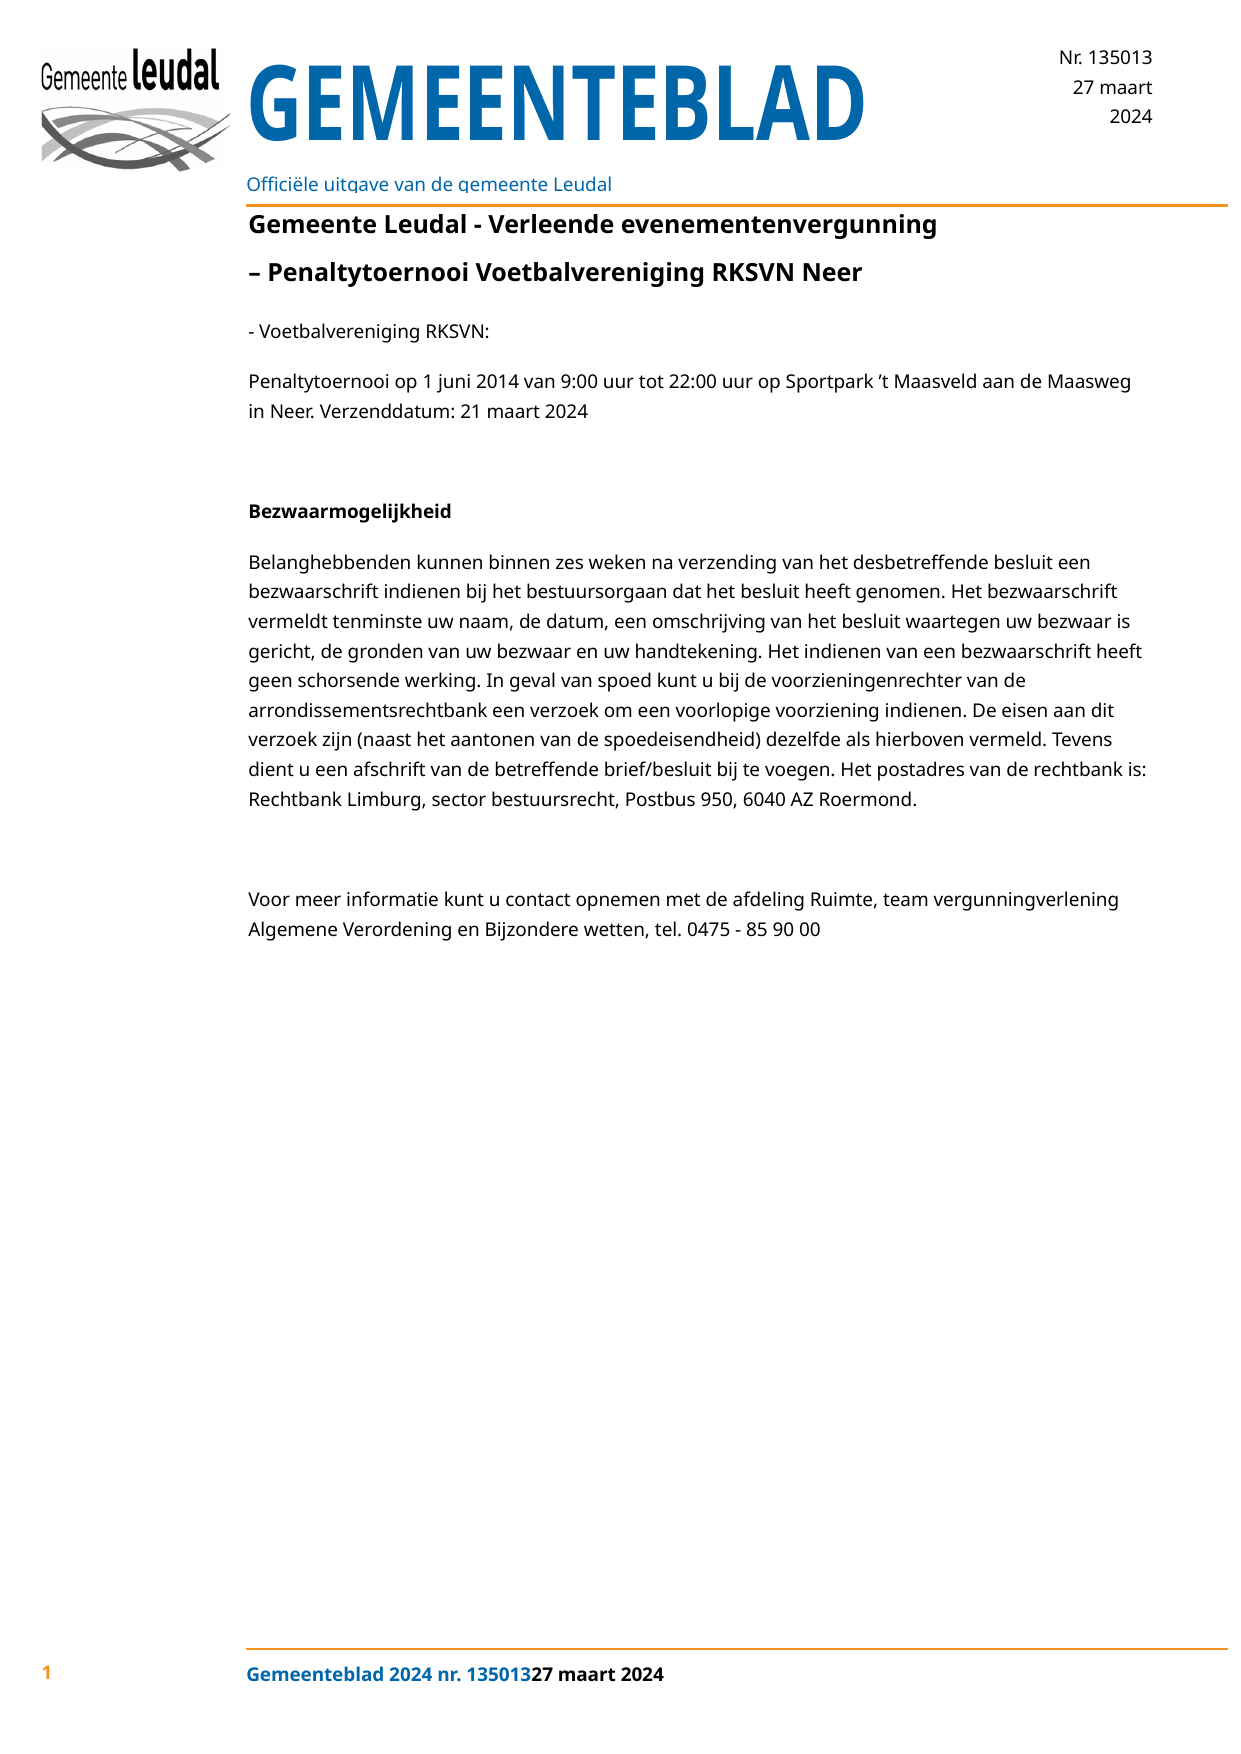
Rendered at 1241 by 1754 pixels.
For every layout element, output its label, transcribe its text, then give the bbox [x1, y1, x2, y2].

picture [41, 47, 231, 172]
text Gemeente Leudal - Verleende evenementenvergunning – Penaltytoernooi Voetbalvereniging RKSVN Neer [248, 207, 1152, 288]
text - Voetbalvereniging RKSVN: [248, 318, 1152, 344]
text Bezwaarmogelijkheid [248, 499, 1152, 524]
text Belanghebbenden kunnen binnen zes weken na verzending van het desbetreffende besluit een bezwaarschrift indienen bij het bestuursorgaan dat het besluit heeft genomen. Het bezwaarschrift vermeldt tenminste uw naam, de datum, een omschrijving van het besluit waartegen uw bezwaar is gericht, de gronden van uw bezwaar en uw handtekening. Het indienen van een bezwaarschrift heeft geen schorsende werking. In geval van spoed kunt u bij de voorzieningenrechter van de arrondissementsrechtbank een verzoek om een voorlopige voorziening indienen. De eisen aan dit verzoek zijn (naast het aantonen van de spoedeisendheid) dezelfde als hierboven vermeld. Tevens dient u een afschrift van de betreffende brief/besluit bij te voegen. Het postadres van de rechtbank is: Rechtbank Limburg, sector bestuursrecht, Postbus 950, 6040 AZ Roermond. [248, 549, 1152, 812]
text Voor meer informatie kunt u contact opnemen met de afdeling Ruimte, team vergunningverlening Algemene Verordening en Bijzondere wetten, tel. 0475 - 85 90 00 [248, 887, 1152, 942]
text Penaltytoernooi op 1 juni 2014 van 9:00 uur tot 22:00 uur op Sportpark ’t Maasveld aan de Maasweg in Neer. Verzenddatum: 21 maart 2024 [248, 368, 1152, 424]
